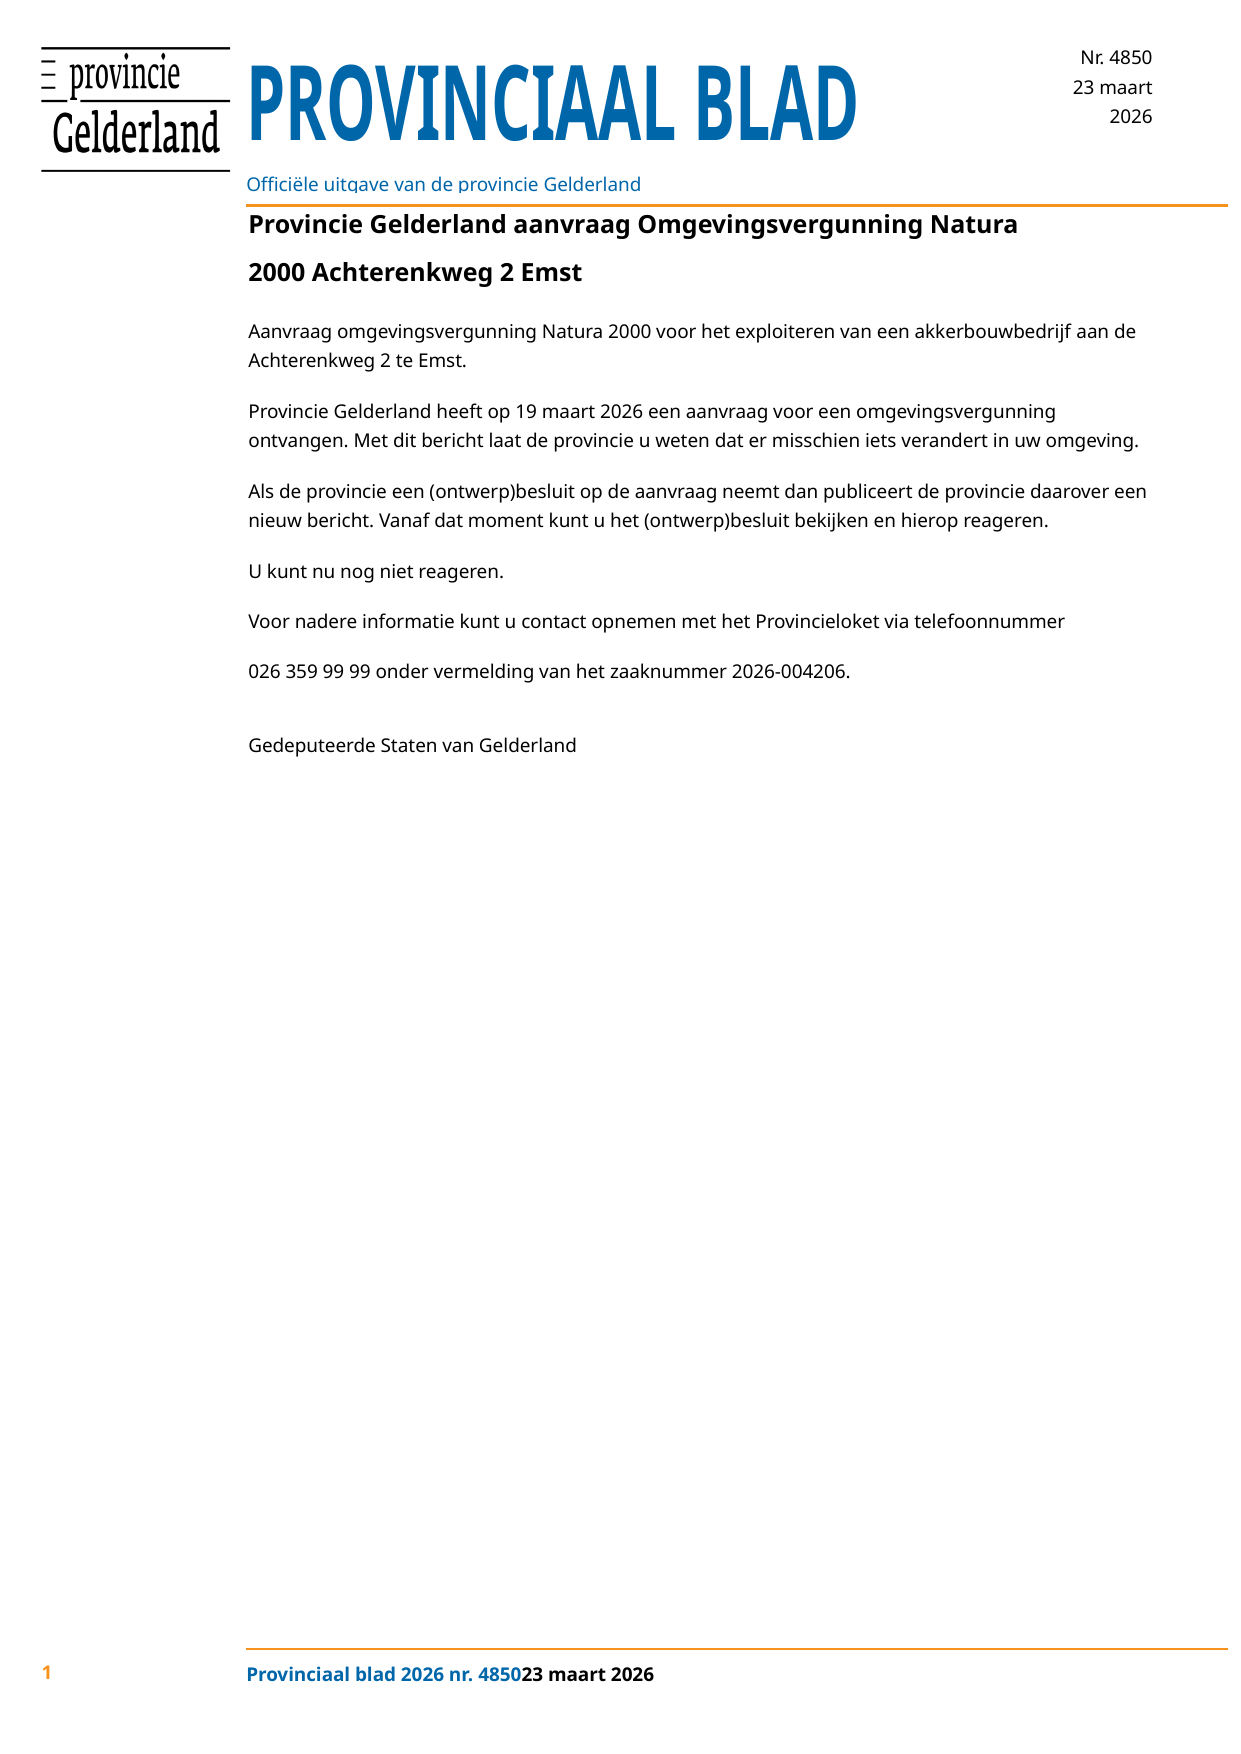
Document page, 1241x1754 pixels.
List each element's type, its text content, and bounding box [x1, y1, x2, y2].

text Provincie Gelderland heeft op 19 maart 2026 een aanvraag voor een omgevingsvergunning ontvangen. Met dit bericht laat de provincie u weten dat er misschien iets verandert in uw omgeving. [248, 398, 1152, 453]
text Voor nadere informatie kunt u contact opnemen met het Provincieloket via telefoonnummer [248, 608, 1152, 634]
text Provincie Gelderland aanvraag Omgevingsvergunning Natura 2000 Achterenkweg 2 Emst [248, 207, 1152, 288]
picture [41, 47, 231, 172]
text Aanvraag omgevingsvergunning Natura 2000 voor het exploiteren van een akkerbouwbedrijf aan de Achterenkweg 2 te Emst. [248, 318, 1152, 373]
text 026 359 99 99 onder vermelding van het zaaknummer 2026-004206. [248, 659, 1152, 684]
text Gedeputeerde Staten van Gelderland [248, 732, 1152, 758]
text Als de provincie een (ontwerp)besluit op de aanvraag neemt dan publiceert de provincie daarover een nieuw bericht. Vanaf dat moment kunt u het (ontwerp)besluit bekijken en hierop reageren. [248, 478, 1152, 533]
text U kunt nu nog niet reageren. [248, 558, 1152, 584]
